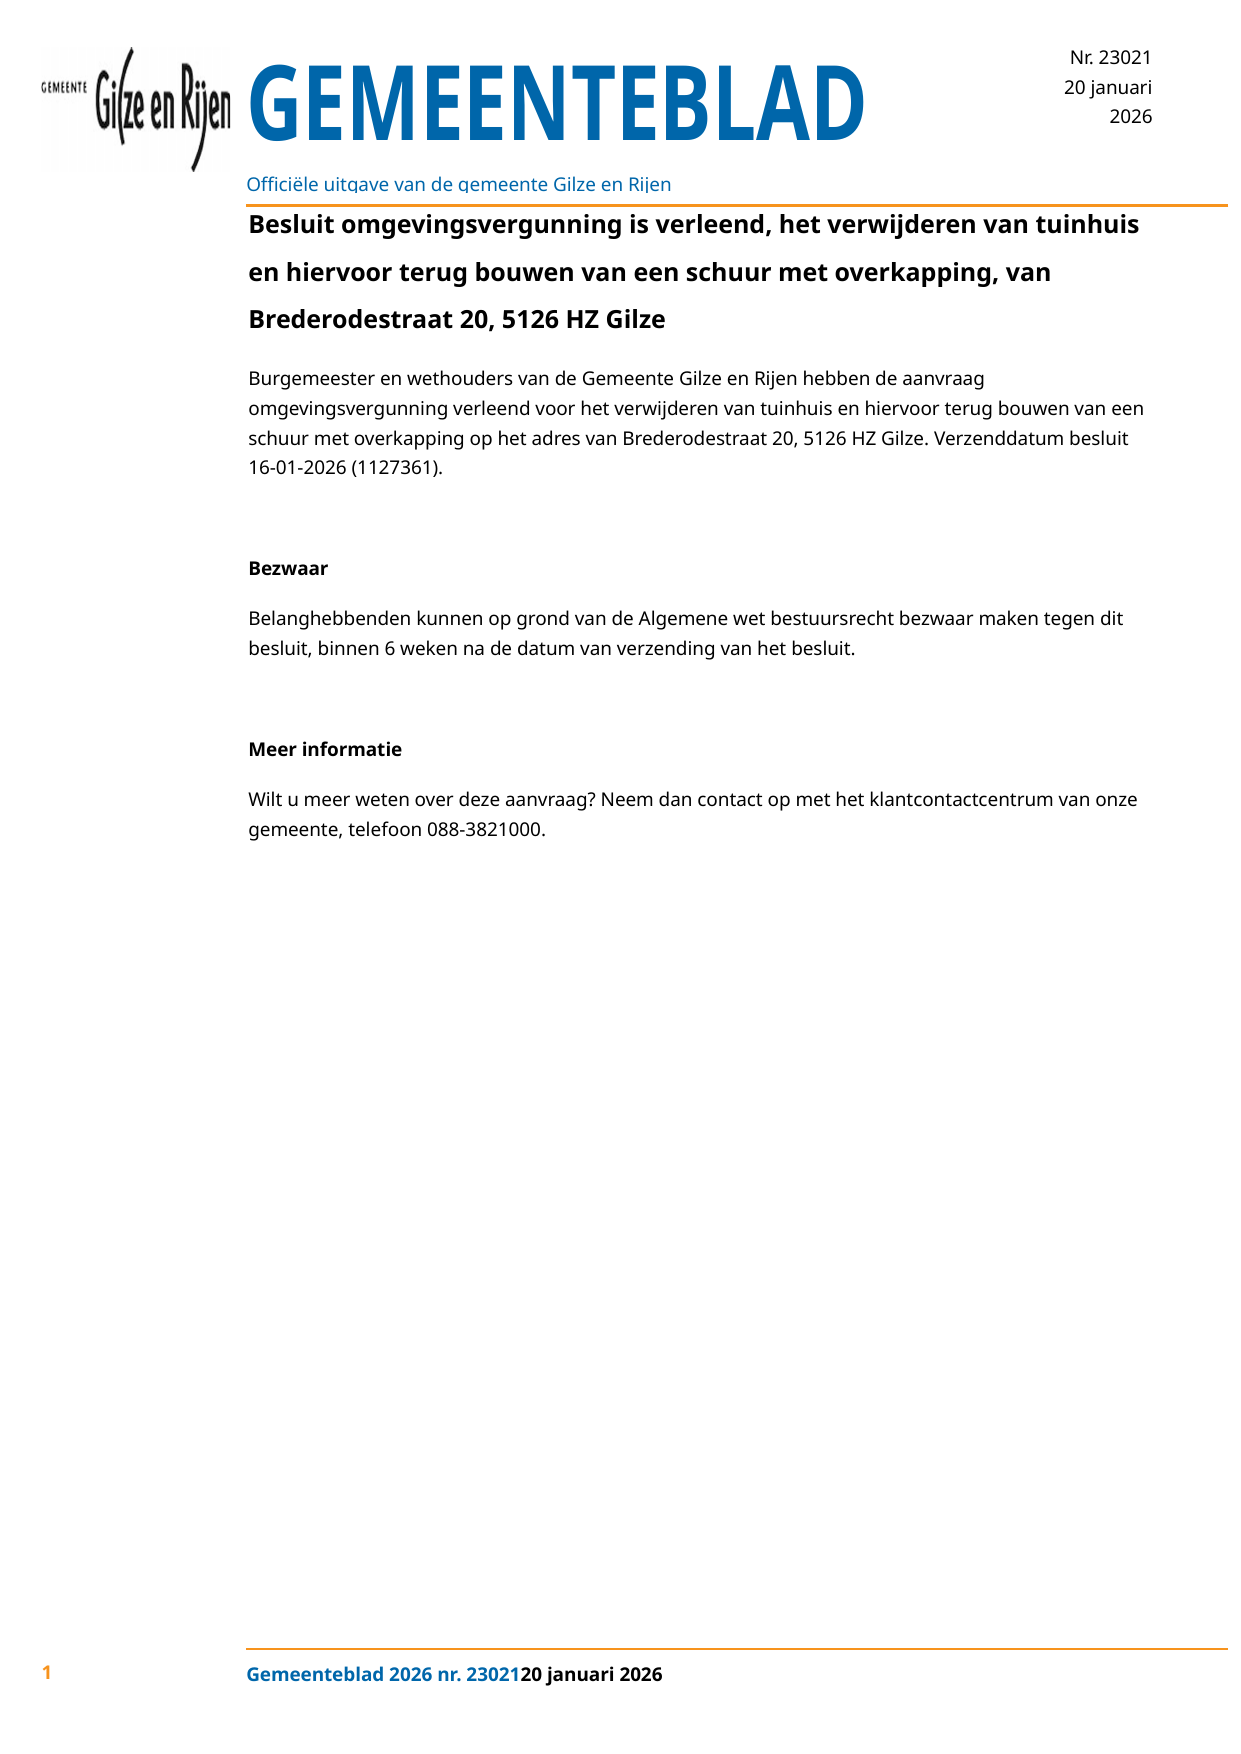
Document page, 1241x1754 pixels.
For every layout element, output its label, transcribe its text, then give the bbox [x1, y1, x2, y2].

text Belanghebbenden kunnen op grond van de Algemene wet bestuursrecht bezwaar maken tegen dit besluit, binnen 6 weken na de datum van verzending van het besluit. [248, 606, 1152, 661]
text Bezwaar [248, 555, 1152, 581]
text Besluit omgevingsvergunning is verleend, het verwijderen van tuinhuis en hiervoor terug bouwen van een schuur met overkapping, van Brederodestraat 20, 5126 HZ Gilze [248, 207, 1152, 336]
text Wilt u meer weten over deze aanvraag? Neem dan contact op met het klantcontactcentrum van onze gemeente, telefoon 088-3821000. [248, 786, 1152, 842]
text Burgemeester en wethouders van de Gemeente Gilze en Rijen hebben de aanvraag omgevingsvergunning verleend voor het verwijderen van tuinhuis en hiervoor terug bouwen van een schuur met overkapping op het adres van Brederodestraat 20, 5126 HZ Gilze. Verzenddatum besluit 16-01-2026 (1127361). [248, 366, 1152, 480]
text Meer informatie [248, 736, 1152, 762]
picture [41, 47, 231, 172]
